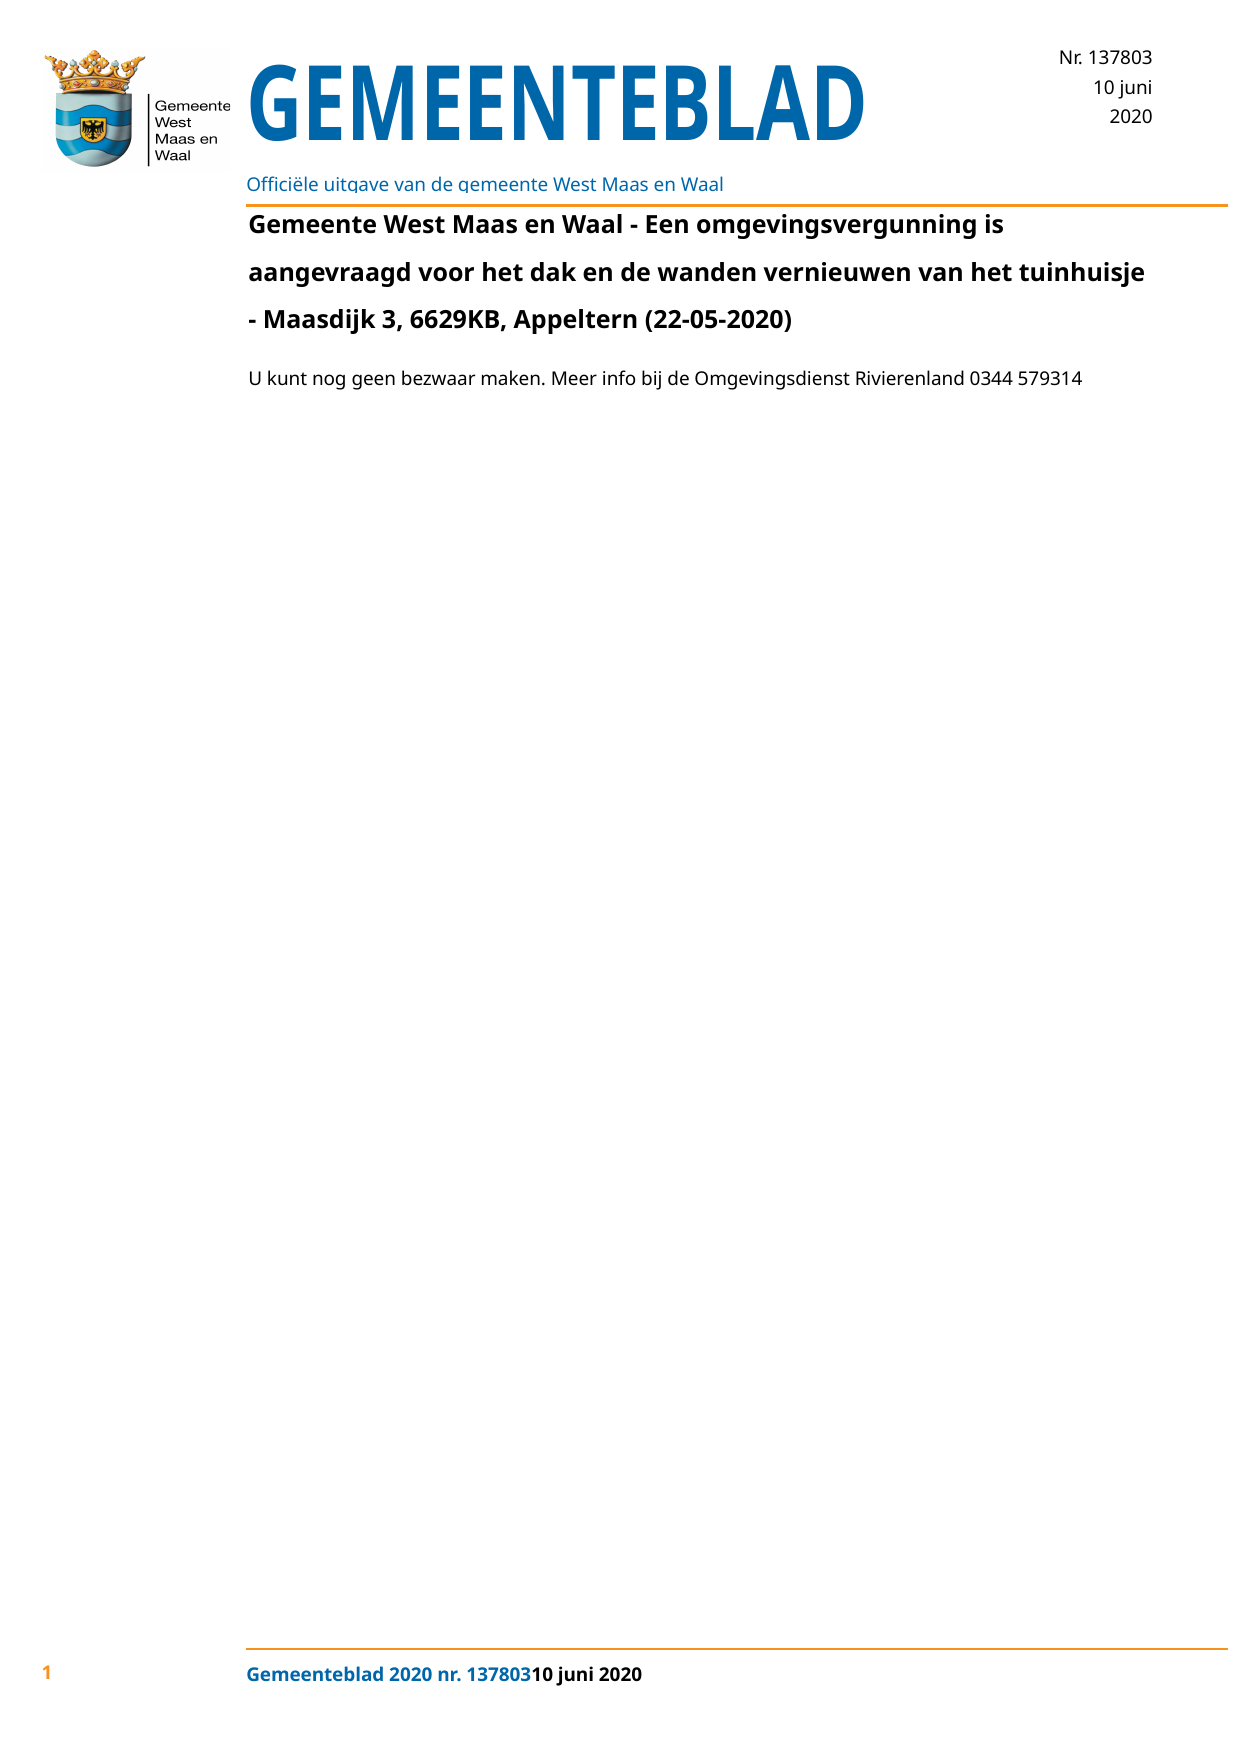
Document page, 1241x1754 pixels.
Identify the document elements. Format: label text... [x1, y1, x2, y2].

text Gemeente West Maas en Waal - Een omgevingsvergunning is aangevraagd voor het dak en de wanden vernieuwen van het tuinhuisje - Maasdijk 3, 6629KB, Appeltern (22-05-2020) [248, 207, 1152, 336]
text U kunt nog geen bezwaar maken. Meer info bij de Omgevingsdienst Rivierenland 0344 579314 [248, 366, 1152, 391]
picture [41, 47, 231, 172]
